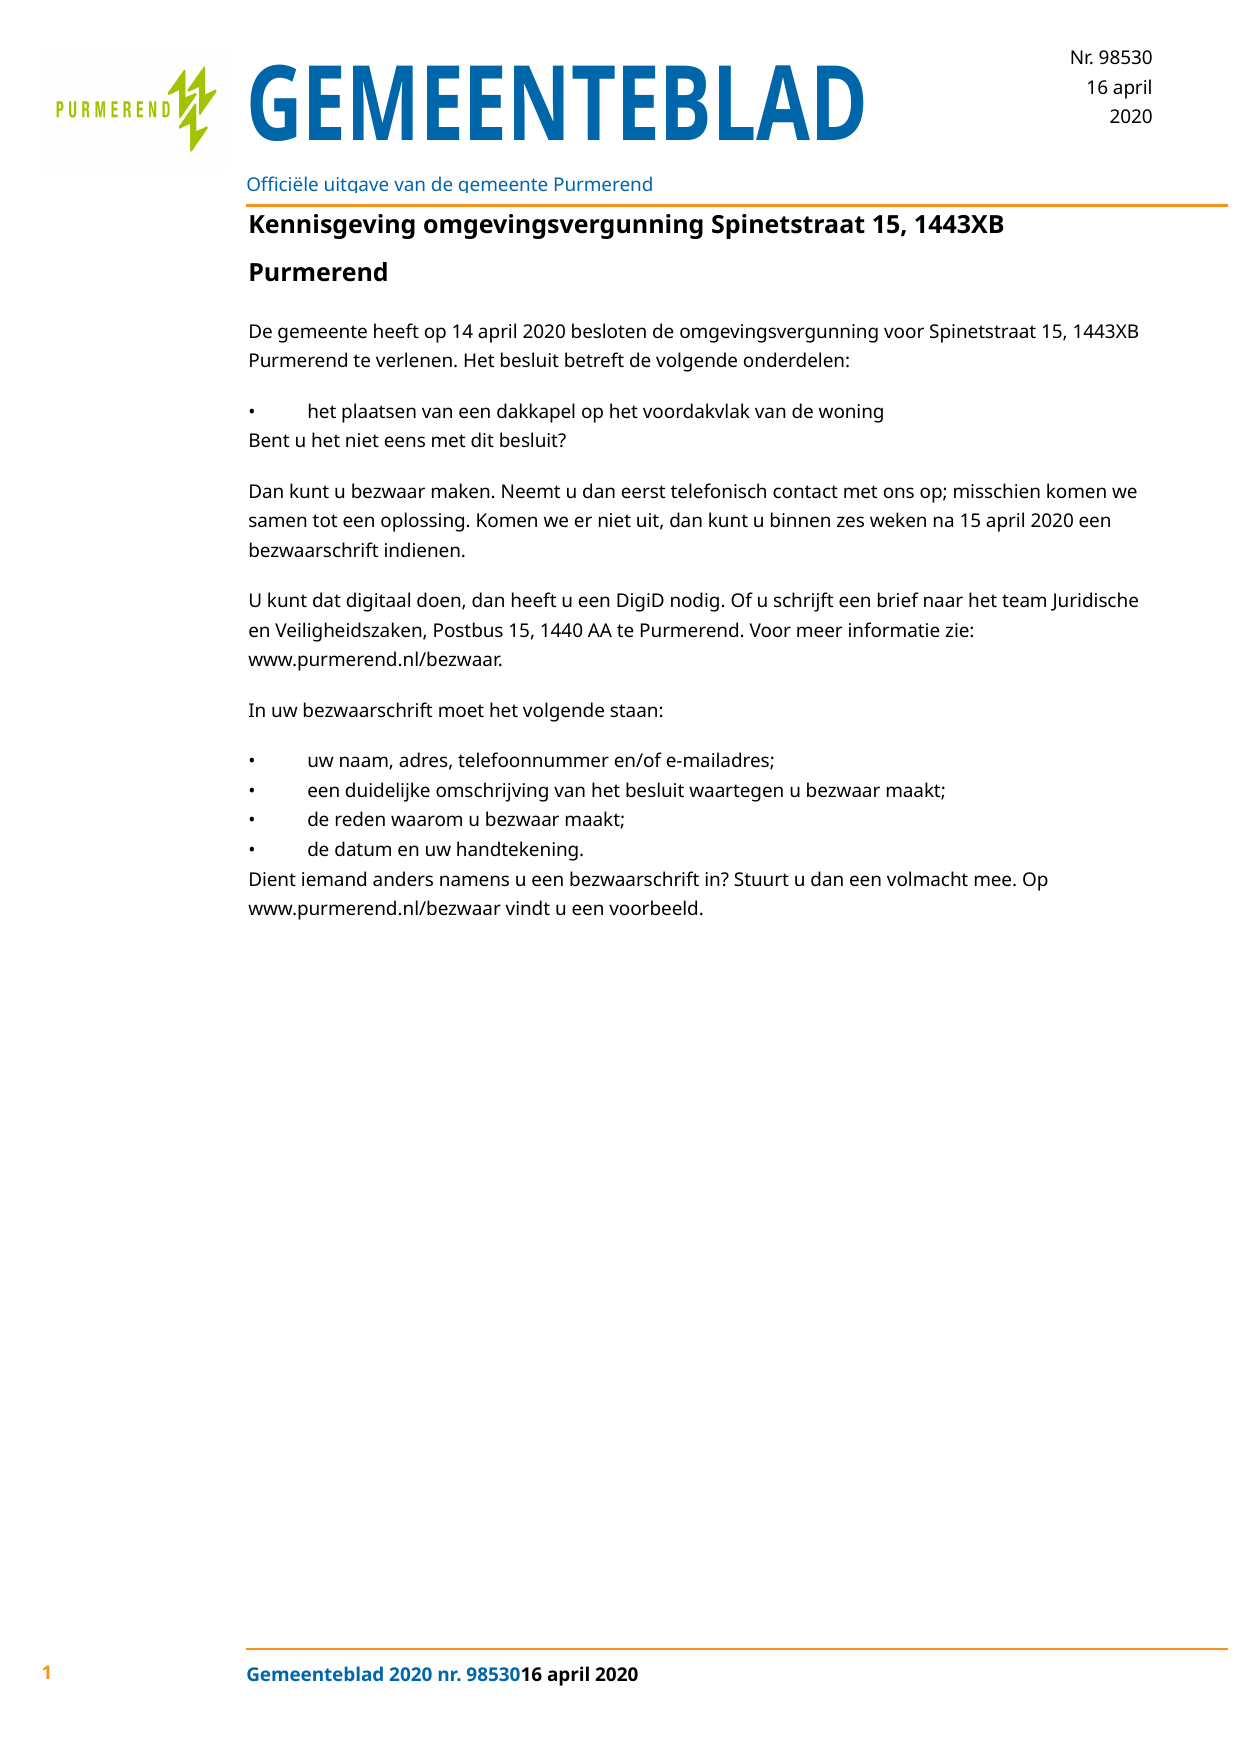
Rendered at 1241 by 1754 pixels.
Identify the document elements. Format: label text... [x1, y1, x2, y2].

list het plaatsen van een dakkapel op het voordakvlak van de woning [248, 398, 1152, 424]
list de datum en uw handtekening. [248, 836, 1152, 862]
text Kennisgeving omgevingsvergunning Spinetstraat 15, 1443XB Purmerend [248, 207, 1152, 288]
text In uw bezwaarschrift moet het volgende staan: [248, 697, 1152, 723]
list de reden waarom u bezwaar maakt; [248, 807, 1152, 832]
text U kunt dat digitaal doen, dan heeft u een DigiD nodig. Of u schrijft een brief naar het team Juridische en Veiligheidszaken, Postbus 15, 1440 AA te Purmerend. Voor meer informatie zie: www.purmerend.nl/bezwaar. [248, 587, 1152, 672]
text Dient iemand anders namens u een bezwaarschrift in? Stuurt u dan een volmacht mee. Op www.purmerend.nl/bezwaar vindt u een voorbeeld. [248, 866, 1152, 921]
list uw naam, adres, telefoonnummer en/of e-mailadres; [248, 747, 1152, 773]
picture [41, 47, 231, 172]
text Dan kunt u bezwaar maken. Neemt u dan eerst telefonisch contact met ons op; misschien komen we samen tot een oplossing. Komen we er niet uit, dan kunt u binnen zes weken na 15 april 2020 een bezwaarschrift indienen. [248, 478, 1152, 563]
text Bent u het niet eens met dit besluit? [248, 427, 1152, 453]
text De gemeente heeft op 14 april 2020 besloten de omgevingsvergunning voor Spinetstraat 15, 1443XB Purmerend te verlenen. Het besluit betreft de volgende onderdelen: [248, 318, 1152, 373]
list een duidelijke omschrijving van het besluit waartegen u bezwaar maakt; [248, 777, 1152, 803]
